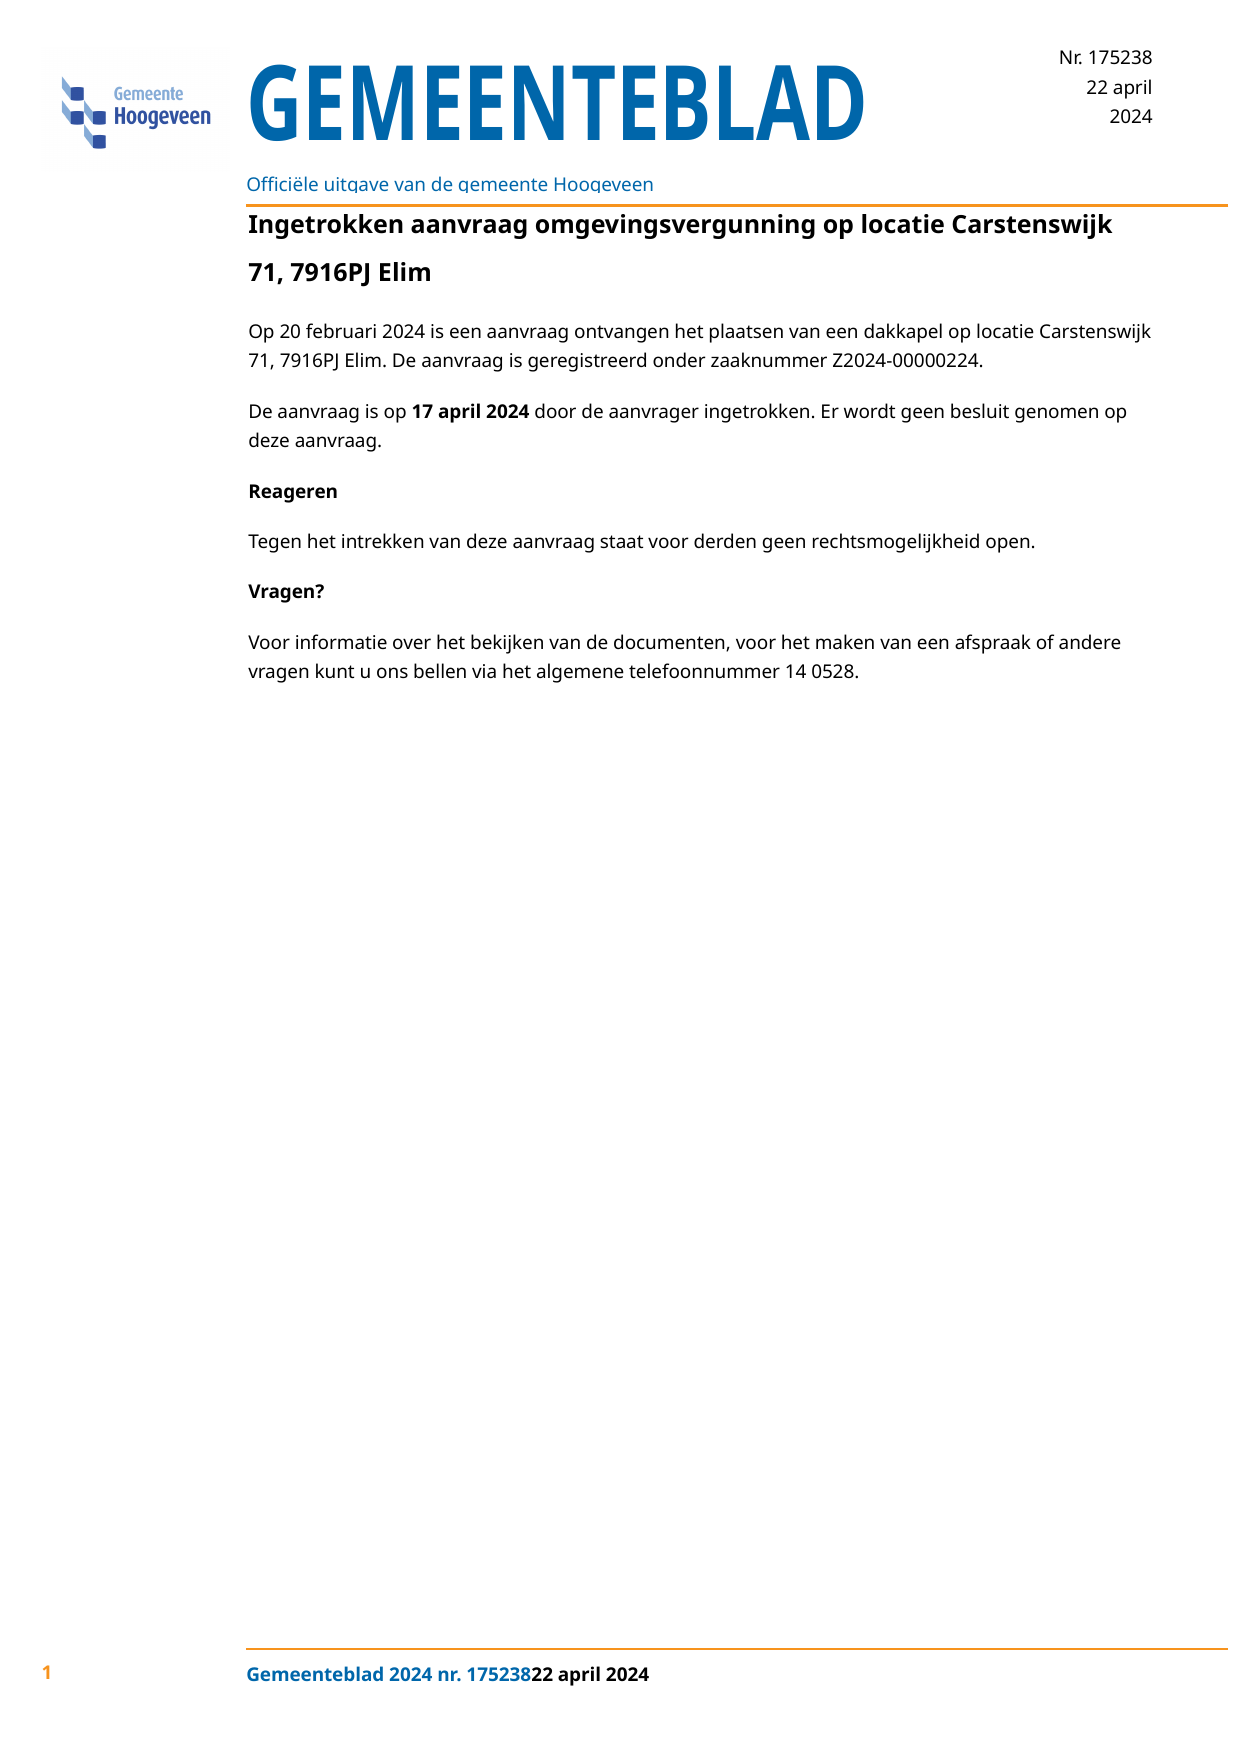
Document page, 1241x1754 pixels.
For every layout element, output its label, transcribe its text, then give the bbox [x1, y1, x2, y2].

text Vragen? [248, 579, 1152, 604]
text Tegen het intrekken van deze aanvraag staat voor derden geen rechtsmogelijkheid open. [248, 528, 1152, 554]
text Reageren [248, 478, 1152, 504]
text Ingetrokken aanvraag omgevingsvergunning op locatie Carstenswijk 71, 7916PJ Elim [248, 207, 1152, 288]
text De aanvraag is op 17 april 2024 door de aanvrager ingetrokken. Er wordt geen besluit genomen op deze aanvraag. [248, 398, 1152, 453]
picture [41, 47, 231, 172]
text Op 20 februari 2024 is een aanvraag ontvangen het plaatsen van een dakkapel op locatie Carstenswijk 71, 7916PJ Elim. De aanvraag is geregistreerd onder zaaknummer Z2024-00000224. [248, 318, 1152, 373]
text Voor informatie over het bekijken van de documenten, voor het maken van een afspraak of andere vragen kunt u ons bellen via het algemene telefoonnummer 14 0528. [248, 629, 1152, 684]
